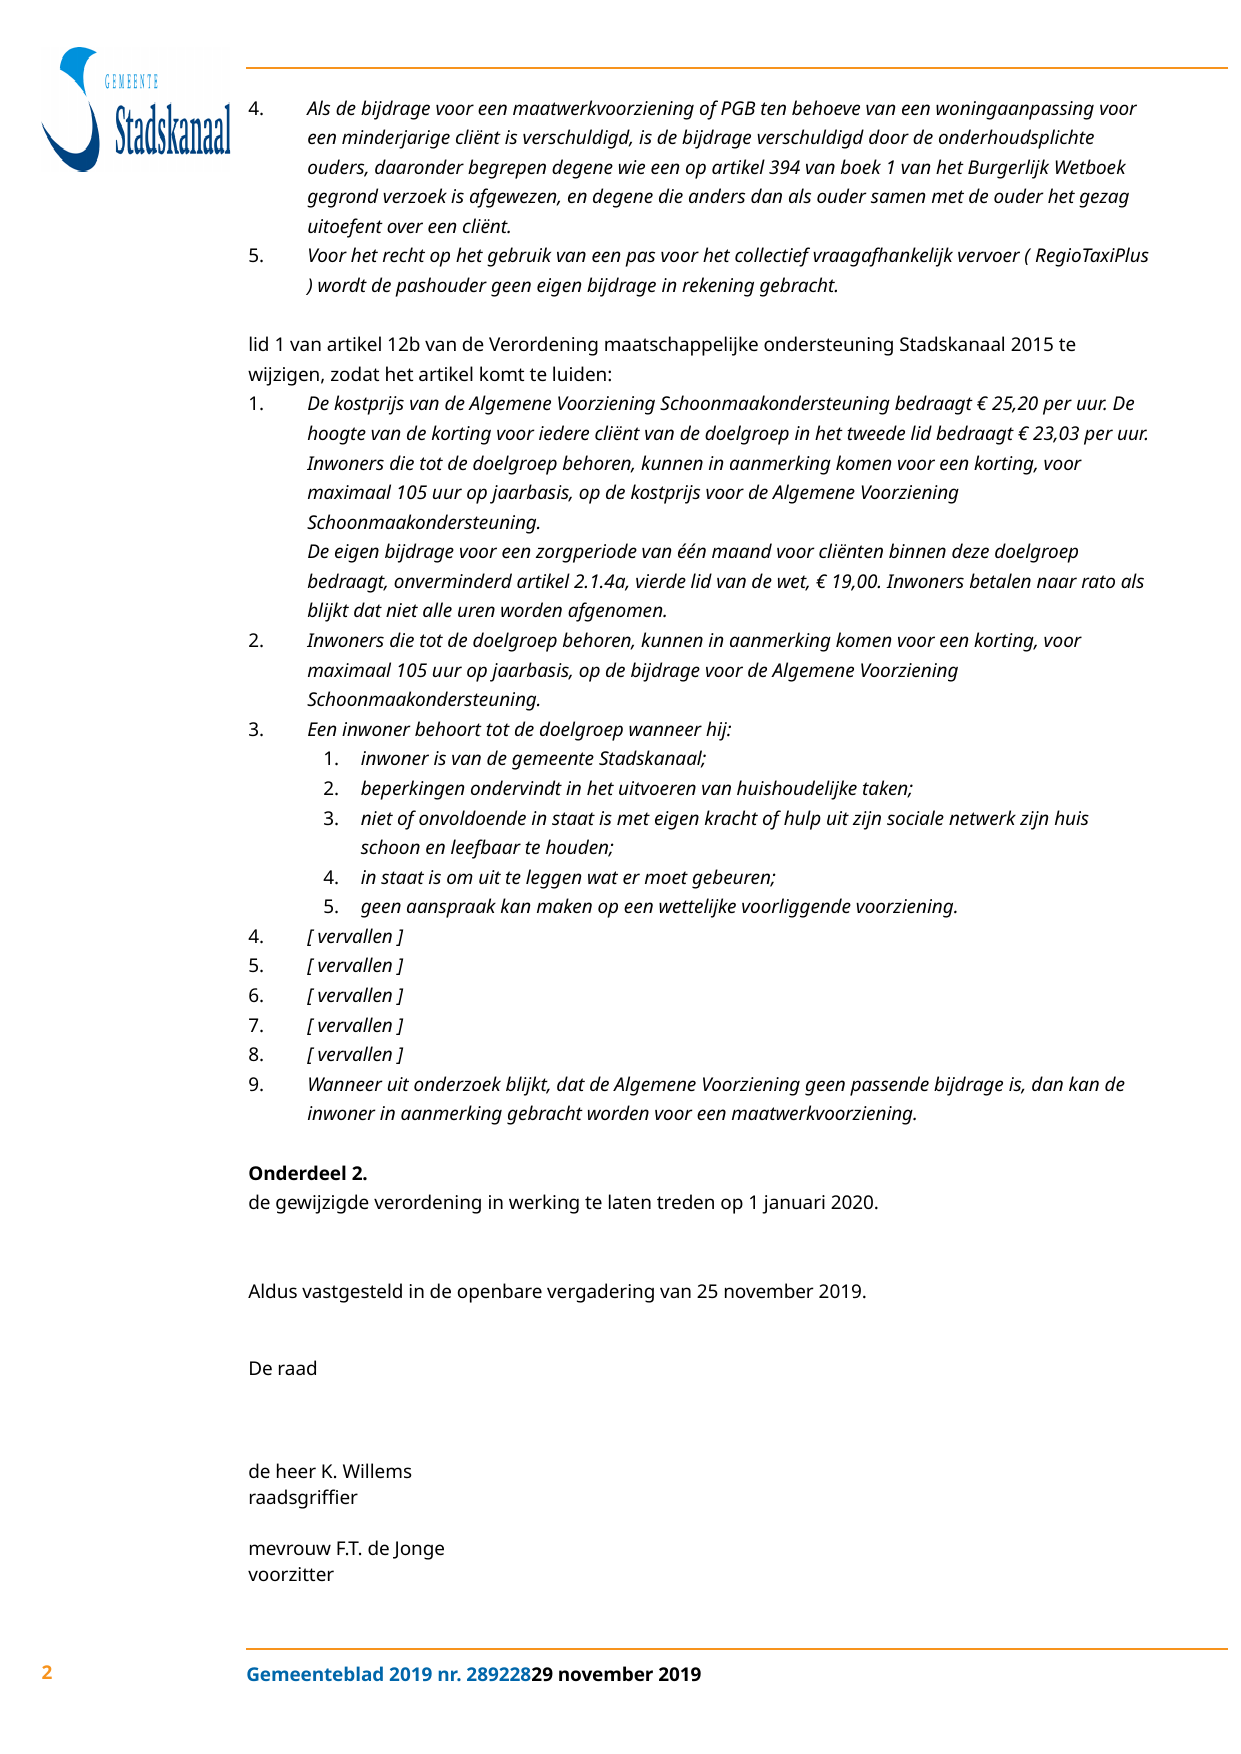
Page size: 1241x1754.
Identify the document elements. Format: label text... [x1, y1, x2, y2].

list inwoner is van de gemeente Stadskanaal; [323, 746, 1152, 771]
list Een inwoner behoort tot de doelgroep wanneer hij: [248, 716, 1152, 742]
text de heer K. Willems [248, 1458, 1152, 1484]
list [ vervallen ] [248, 982, 1152, 1008]
text voorzitter [248, 1561, 1152, 1587]
text Onderdeel 2. [248, 1160, 1152, 1186]
list [ vervallen ] [248, 1041, 1152, 1067]
list Als de bijdrage voor een maatwerkvoorziening of PGB ten behoeve van een woningaanpassing voor een minderjarige cliënt is verschuldigd, is de bijdrage verschuldigd door de onderhoudsplichte ouders, daaronder begrepen degene wie een op artikel 394 van boek 1 van het Burgerlijk Wetboek gegrond verzoek is afgewezen, en degene die anders dan als ouder samen met de ouder het gezag uitoefent over een cliënt. [248, 95, 1152, 239]
list De eigen bijdrage voor een zorgperiode van één maand voor cliënten binnen deze doelgroep bedraagt, onverminderd artikel 2.1.4a, vierde lid van de wet, € 19,00. Inwoners betalen naar rato als blijkt dat niet alle uren worden afgenomen. [248, 538, 1152, 623]
text lid 1 van artikel 12b van de Verordening maatschappelijke ondersteuning Stadskanaal 2015 te wijzigen, zodat het artikel komt te luiden: [248, 331, 1152, 387]
text De raad [248, 1355, 1152, 1381]
list De kostprijs van de Algemene Voorziening Schoonmaakondersteuning bedraagt € 25,20 per uur. De hoogte van de korting voor iedere cliënt van de doelgroep in het tweede lid bedraagt € 23,03 per uur. Inwoners die tot de doelgroep behoren, kunnen in aanmerking komen voor een korting, voor maximaal 105 uur op jaarbasis, op de kostprijs voor de Algemene Voorziening Schoonmaakondersteuning. [248, 391, 1152, 535]
text de gewijzigde verordening in werking te laten treden op 1 januari 2020. [248, 1189, 1152, 1215]
picture [41, 47, 231, 172]
text Aldus vastgesteld in de openbare vergadering van 25 november 2019. [248, 1278, 1152, 1304]
list Inwoners die tot de doelgroep behoren, kunnen in aanmerking komen voor een korting, voor maximaal 105 uur op jaarbasis, op de bijdrage voor de Algemene Voorziening Schoonmaakondersteuning. [248, 627, 1152, 712]
text mevrouw F.T. de Jonge [248, 1535, 1152, 1561]
list beperkingen ondervindt in het uitvoeren van huishoudelijke taken; [323, 775, 1152, 801]
list [ vervallen ] [248, 923, 1152, 949]
text raadsgriffier [248, 1484, 1152, 1510]
list Voor het recht op het gebruik van een pas voor het collectief vraagafhankelijk vervoer ( RegioTaxiPlus ) wordt de pashouder geen eigen bijdrage in rekening gebracht. [248, 243, 1152, 298]
list niet of onvoldoende in staat is met eigen kracht of hulp uit zijn sociale netwerk zijn huis schoon en leefbaar te houden; [323, 805, 1152, 860]
list Wanneer uit onderzoek blijkt, dat de Algemene Voorziening geen passende bijdrage is, dan kan de inwoner in aanmerking gebracht worden voor een maatwerkvoorziening. [248, 1071, 1152, 1126]
list [ vervallen ] [248, 953, 1152, 978]
list in staat is om uit te leggen wat er moet gebeuren; [323, 864, 1152, 890]
list geen aanspraak kan maken op een wettelijke voorliggende voorziening. [323, 893, 1152, 919]
list [ vervallen ] [248, 1012, 1152, 1038]
